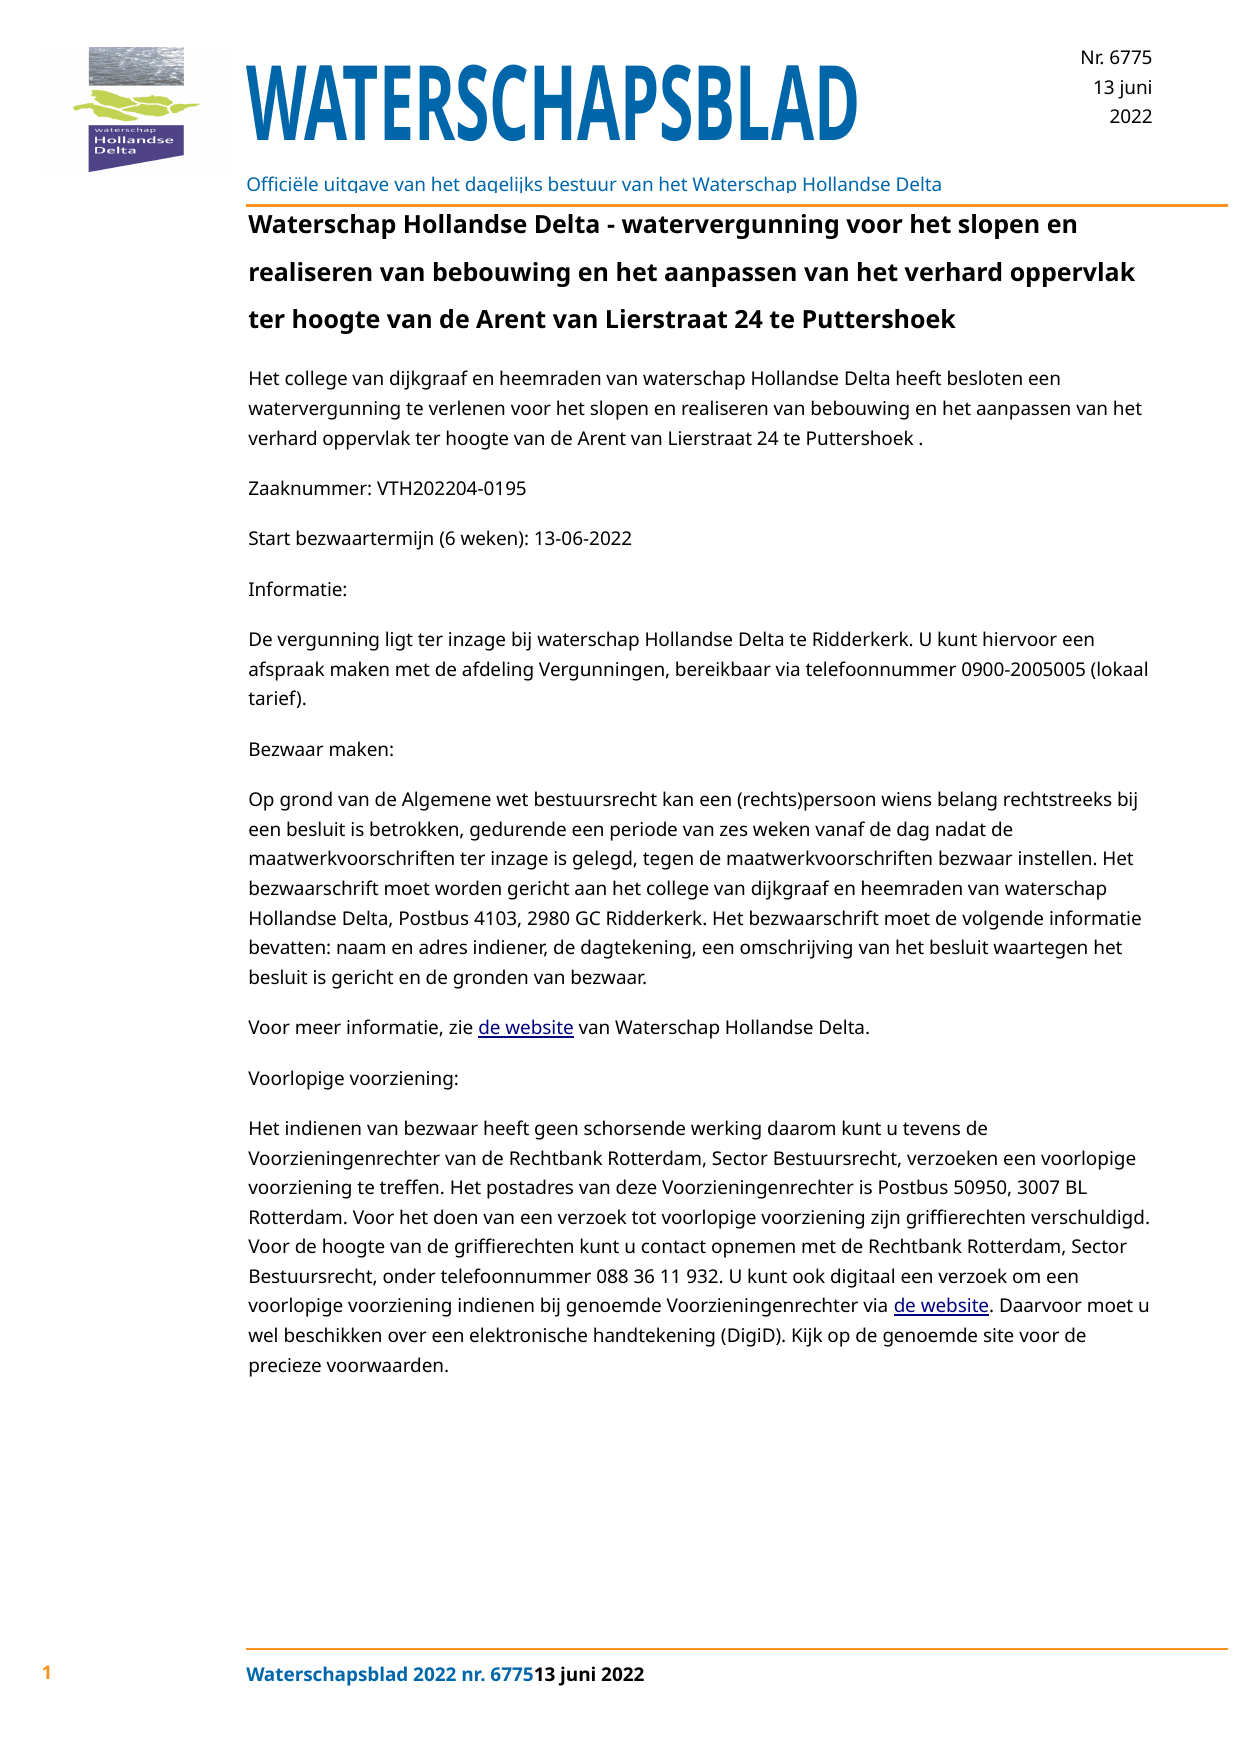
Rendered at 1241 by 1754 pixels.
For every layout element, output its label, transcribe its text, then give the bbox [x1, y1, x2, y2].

text Op grond van de Algemene wet bestuursrecht kan een (rechts)persoon wiens belang rechtstreeks bij een besluit is betrokken, gedurende een periode van zes weken vanaf de dag nadat de maatwerkvoorschriften ter inzage is gelegd, tegen de maatwerkvoorschriften bezwaar instellen. Het bezwaarschrift moet worden gericht aan het college van dijkgraaf en heemraden van waterschap Hollandse Delta, Postbus 4103, 2980 GC Ridderkerk. Het bezwaarschrift moet de volgende informatie bevatten: naam en adres indiener, de dagtekening, een omschrijving van het besluit waartegen het besluit is gericht en de gronden van bezwaar. [248, 786, 1152, 989]
text Bezwaar maken: [248, 736, 1152, 762]
text Voor meer informatie, zie de website van Waterschap Hollandse Delta. [248, 1014, 1152, 1040]
text Waterschap Hollandse Delta - watervergunning voor het slopen en realiseren van bebouwing en het aanpassen van het verhard oppervlak ter hoogte van de Arent van Lierstraat 24 te Puttershoek [248, 207, 1152, 336]
text Start bezwaartermijn (6 weken): 13-06-2022 [248, 526, 1152, 551]
text Het college van dijkgraaf en heemraden van waterschap Hollandse Delta heeft besloten een watervergunning te verlenen voor het slopen en realiseren van bebouwing en het aanpassen van het verhard oppervlak ter hoogte van de Arent van Lierstraat 24 te Puttershoek . [248, 366, 1152, 450]
picture [41, 47, 231, 172]
text Voorlopige voorziening: [248, 1065, 1152, 1090]
text Zaaknummer: VTH202204-0195 [248, 475, 1152, 501]
text De vergunning ligt ter inzage bij waterschap Hollandse Delta te Ridderkerk. U kunt hiervoor een afspraak maken met de afdeling Vergunningen, bereikbaar via telefoonnummer 0900-2005005 (lokaal tarief). [248, 626, 1152, 711]
text Informatie: [248, 576, 1152, 602]
text Het indienen van bezwaar heeft geen schorsende werking daarom kunt u tevens de Voorzieningenrechter van de Rechtbank Rotterdam, Sector Bestuursrecht, verzoeken een voorlopige voorziening te treffen. Het postadres van deze Voorzieningenrechter is Postbus 50950, 3007 BL Rotterdam. Voor het doen van een verzoek tot voorlopige voorziening zijn griffierechten verschuldigd. Voor de hoogte van de griffierechten kunt u contact opnemen met de Rechtbank Rotterdam, Sector Bestuursrecht, onder telefoonnummer 088 36 11 932. U kunt ook digitaal een verzoek om een voorlopige voorziening indienen bij genoemde Voorzieningenrechter via de website. Daarvoor moet u wel beschikken over een elektronische handtekening (DigiD). Kijk op de genoemde site voor de precieze voorwaarden. [248, 1115, 1152, 1377]
